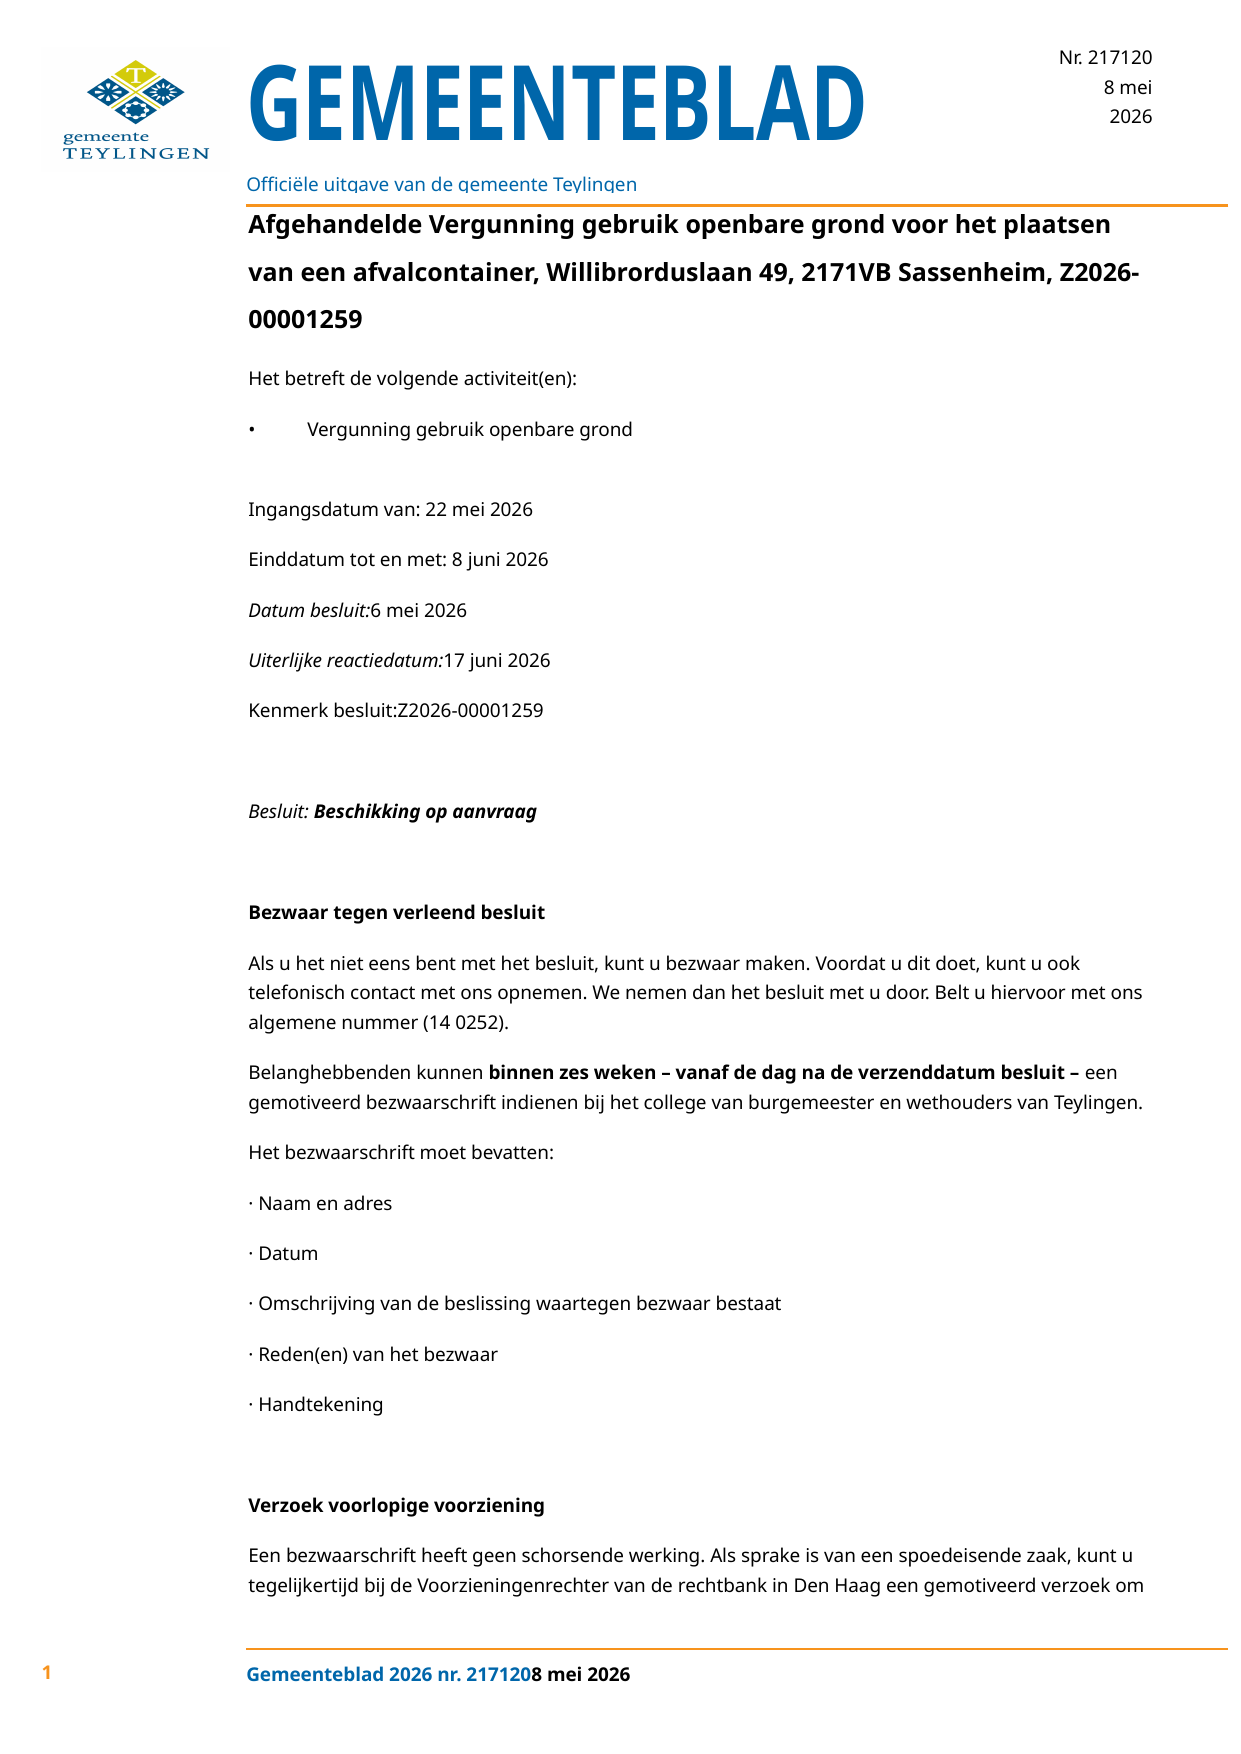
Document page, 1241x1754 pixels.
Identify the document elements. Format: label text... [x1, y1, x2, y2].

text Het bezwaarschrift moet bevatten: [248, 1139, 1152, 1165]
text Ingangsdatum van: 22 mei 2026 [248, 496, 1152, 522]
text Datum besluit:6 mei 2026 [248, 597, 1152, 622]
text · Omschrijving van de beslissing waartegen bezwaar bestaat [248, 1291, 1152, 1316]
text · Handtekening [248, 1391, 1152, 1417]
text Belanghebbenden kunnen binnen zes weken – vanaf de dag na de verzenddatum besluit – een gemotiveerd bezwaarschrift indienen bij het college van burgemeester en wethouders van Teylingen. [248, 1059, 1152, 1114]
text Einddatum tot en met: 8 juni 2026 [248, 546, 1152, 572]
text · Datum [248, 1240, 1152, 1266]
picture [41, 47, 231, 172]
text Het betreft de volgende activiteit(en): [248, 366, 1152, 391]
text Bezwaar tegen verleend besluit [248, 899, 1152, 925]
list Vergunning gebruik openbare grond [248, 416, 1152, 442]
text Kenmerk besluit:Z2026-00001259 [248, 698, 1152, 723]
text · Naam en adres [248, 1190, 1152, 1215]
text Afgehandelde Vergunning gebruik openbare grond voor het plaatsen van een afvalcontainer, Willibrorduslaan 49, 2171VB Sassenheim, Z2026-00001259 [248, 207, 1152, 336]
text Uiterlijke reactiedatum:17 juni 2026 [248, 647, 1152, 673]
text Verzoek voorlopige voorziening [248, 1492, 1152, 1518]
text Besluit: Beschikking op aanvraag [248, 798, 1152, 824]
text Een bezwaarschrift heeft geen schorsende werking. Als sprake is van een spoedeisende zaak, kunt u tegelijkertijd bij de Voorzieningenrechter van de rechtbank in Den Haag een gemotiveerd verzoek om [248, 1543, 1152, 1598]
text Als u het niet eens bent met het besluit, kunt u bezwaar maken. Voordat u dit doet, kunt u ook telefonisch contact met ons opnemen. We nemen dan het besluit met u door. Belt u hiervoor met ons algemene nummer (14 0252). [248, 950, 1152, 1034]
text · Reden(en) van het bezwaar [248, 1341, 1152, 1367]
